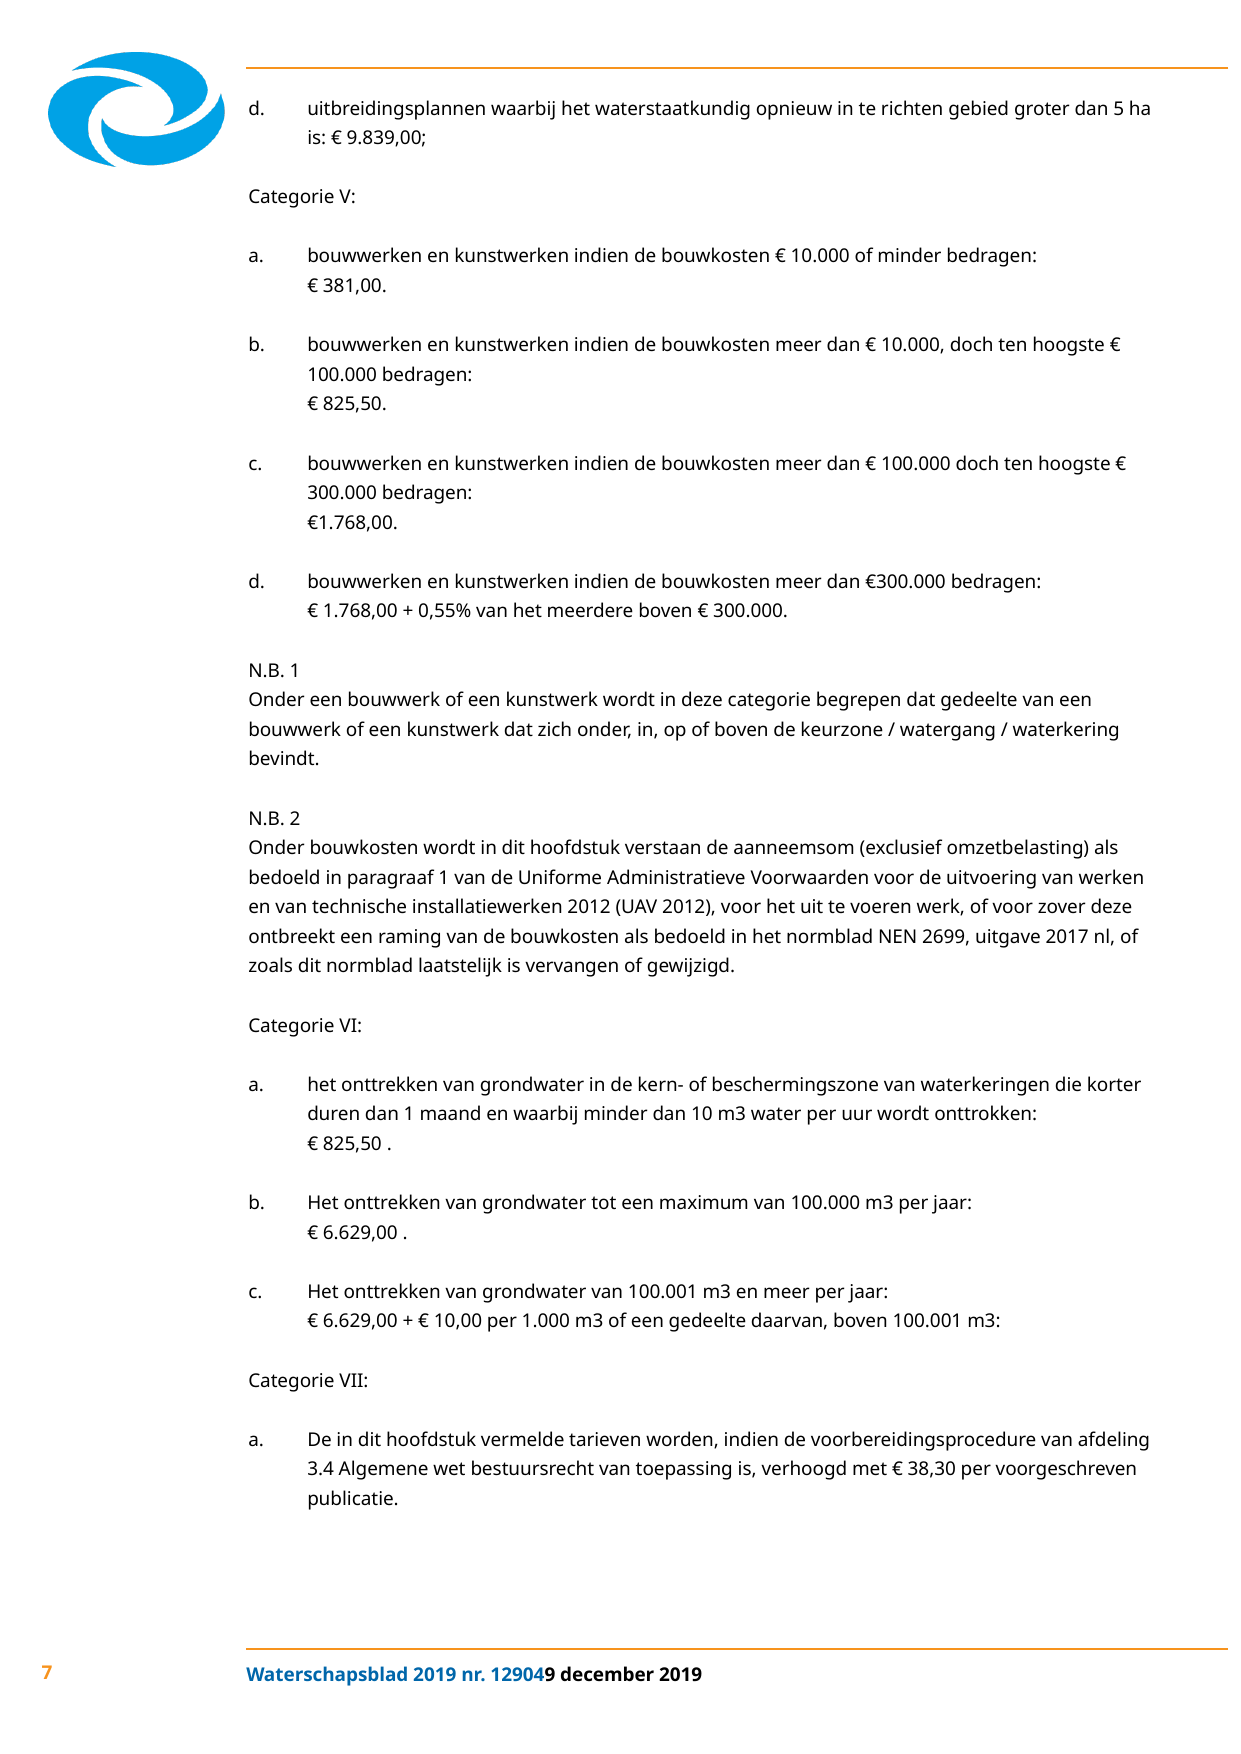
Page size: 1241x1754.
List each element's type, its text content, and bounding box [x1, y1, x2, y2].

list De in dit hoofdstuk vermelde tarieven worden, indien de voorbereidingsprocedure van afdeling 3.4 Algemene wet bestuursrecht van toepassing is, verhoogd met € 38,30 per voorgeschreven publicatie. [248, 1426, 1152, 1511]
list bouwwerken en kunstwerken indien de bouwkosten meer dan € 100.000 doch ten hoogste € 300.000 bedragen: [248, 450, 1152, 505]
list € 825,50. [248, 391, 1152, 416]
list bouwwerken en kunstwerken indien de bouwkosten € 10.000 of minder bedragen: [248, 243, 1152, 268]
list € 825,50 . [248, 1130, 1152, 1156]
list bouwwerken en kunstwerken indien de bouwkosten meer dan €300.000 bedragen: [248, 568, 1152, 594]
list €1.768,00. [248, 509, 1152, 535]
list uitbreidingsplannen waarbij het waterstaatkundig opnieuw in te richten gebied groter dan 5 ha is: € 9.839,00; [248, 95, 1152, 150]
list € 1.768,00 + 0,55% van het meerdere boven € 300.000. [248, 598, 1152, 623]
list € 381,00. [248, 272, 1152, 298]
list € 6.629,00 + € 10,00 per 1.000 m3 of een gedeelte daarvan, boven 100.001 m3: [248, 1308, 1152, 1333]
picture [41, 47, 231, 172]
text N.B. 1 [248, 657, 1152, 683]
text Onder bouwkosten wordt in dit hoofdstuk verstaan de aanneemsom (exclusief omzetbelasting) als bedoeld in paragraaf 1 van de Uniforme Administratieve Voorwaarden voor de uitvoering van werken en van technische installatiewerken 2012 (UAV 2012), voor het uit te voeren werk, of voor zover deze ontbreekt een raming van de bouwkosten als bedoeld in het normblad NEN 2699, uitgave 2017 nl, of zoals dit normblad laatstelijk is vervangen of gewijzigd. [248, 834, 1152, 978]
list Het onttrekken van grondwater tot een maximum van 100.000 m3 per jaar: [248, 1189, 1152, 1215]
text Categorie VI: [248, 1012, 1152, 1038]
list € 6.629,00 . [248, 1219, 1152, 1245]
text N.B. 2 [248, 805, 1152, 831]
text Categorie V: [248, 183, 1152, 209]
list Het onttrekken van grondwater van 100.001 m3 en meer per jaar: [248, 1278, 1152, 1304]
text Categorie VII: [248, 1367, 1152, 1393]
text Onder een bouwwerk of een kunstwerk wordt in deze categorie begrepen dat gedeelte van een bouwwerk of een kunstwerk dat zich onder, in, op of boven de keurzone / watergang / waterkering bevindt. [248, 686, 1152, 771]
list bouwwerken en kunstwerken indien de bouwkosten meer dan € 10.000, doch ten hoogste € 100.000 bedragen: [248, 331, 1152, 387]
list het onttrekken van grondwater in de kern- of beschermingszone van waterkeringen die korter duren dan 1 maand en waarbij minder dan 10 m3 water per uur wordt onttrokken: [248, 1071, 1152, 1126]
